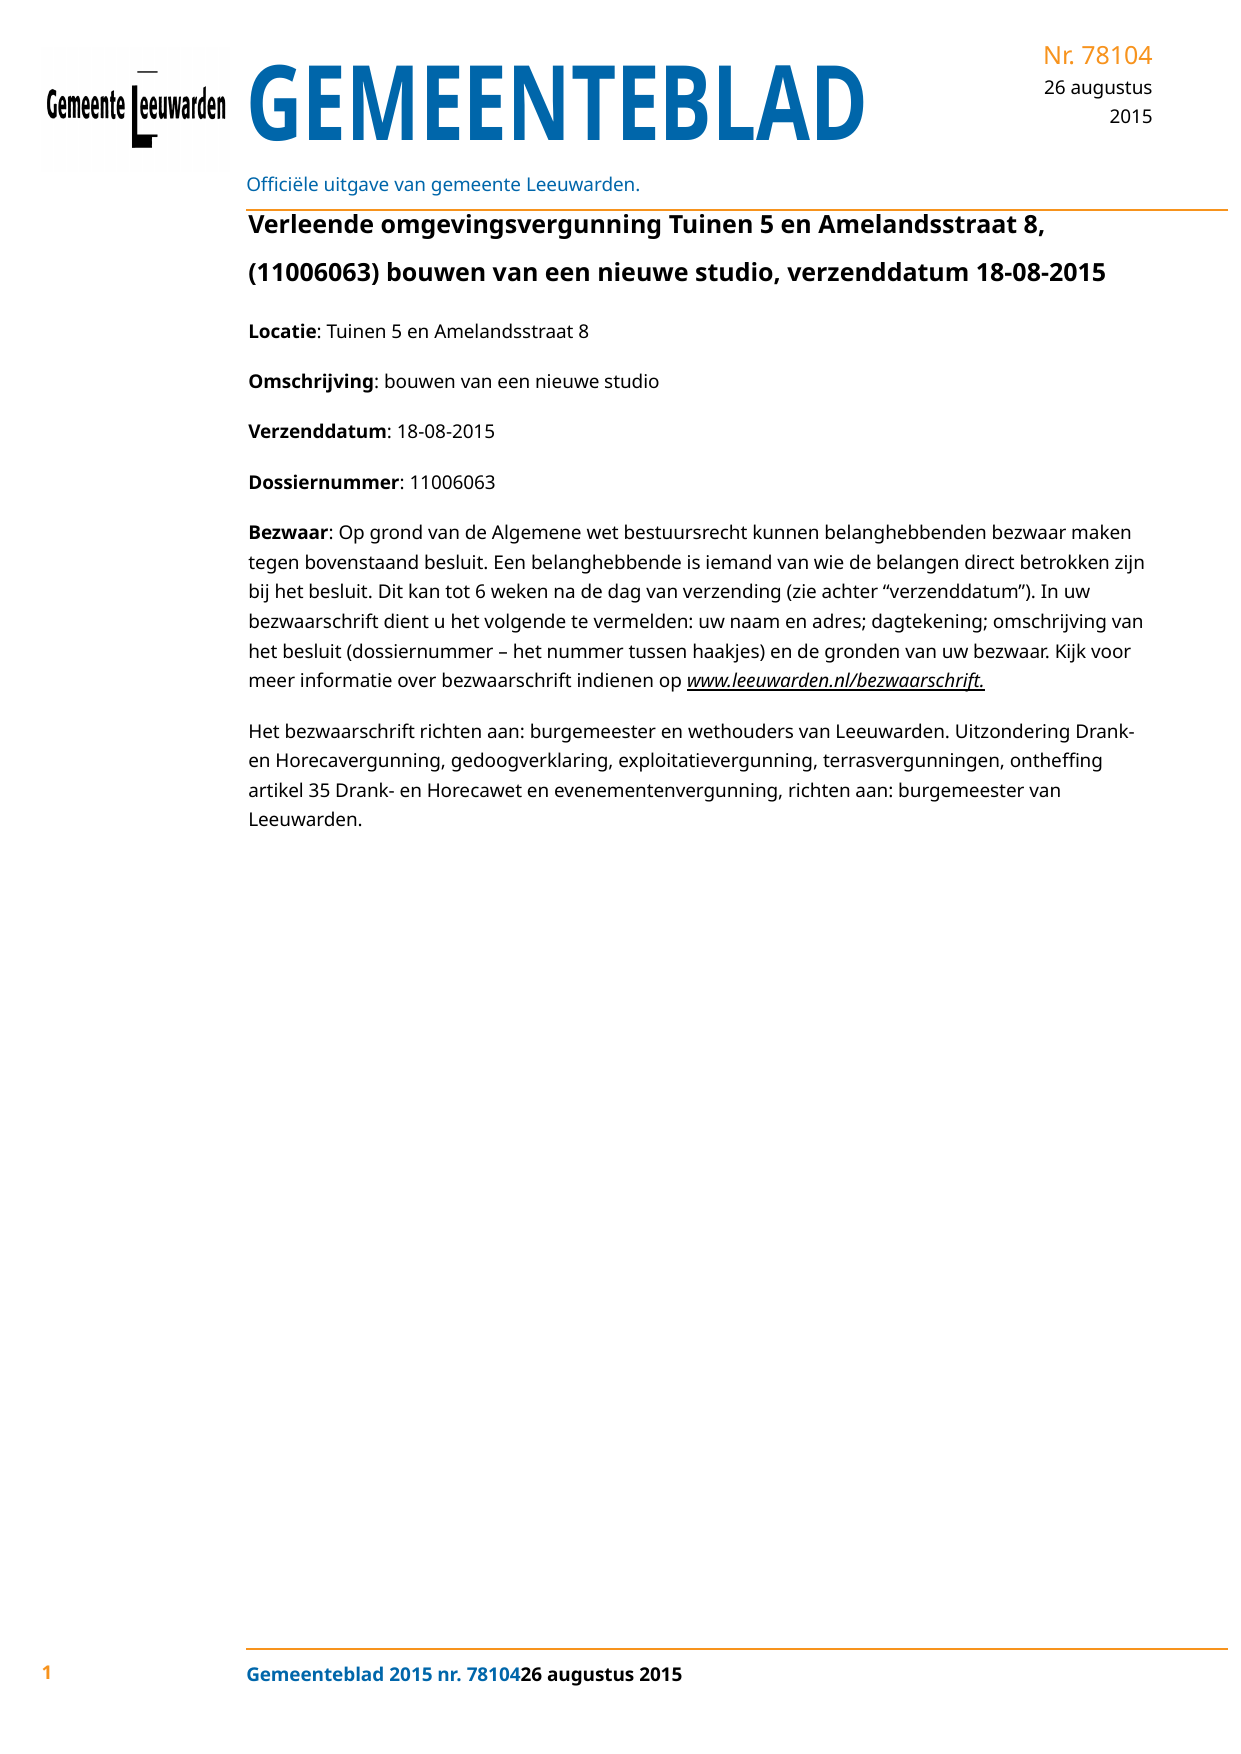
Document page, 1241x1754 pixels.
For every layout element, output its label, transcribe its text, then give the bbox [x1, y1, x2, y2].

text Verzenddatum: 18-08-2015 [248, 419, 1152, 444]
text Locatie: Tuinen 5 en Amelandsstraat 8 [248, 318, 1152, 344]
text Omschrijving: bouwen van een nieuwe studio [248, 368, 1152, 394]
text Verleende omgevingsvergunning Tuinen 5 en Amelandsstraat 8, (11006063) bouwen van een nieuwe studio, verzenddatum 18-08-2015 [248, 211, 1152, 288]
picture [41, 47, 231, 172]
text Bezwaar: Op grond van de Algemene wet bestuursrecht kunnen belanghebbenden bezwaar maken tegen bovenstaand besluit. Een belanghebbende is iemand van wie de belangen direct betrokken zijn bij het besluit. Dit kan tot 6 weken na de dag van verzending (zie achter “verzenddatum”). In uw bezwaarschrift dient u het volgende te vermelden: uw naam en adres; dagtekening; omschrijving van het besluit (dossiernummer – het nummer tussen haakjes) en de gronden van uw bezwaar. Kijk voor meer informatie over bezwaarschrift indienen op www.leeuwarden.nl/bezwaarschrift. [248, 519, 1152, 693]
text Het bezwaarschrift richten aan: burgemeester en wethouders van Leeuwarden. Uitzondering Drank- en Horecavergunning, gedoogverklaring, exploitatievergunning, terrasvergunningen, ontheffing artikel 35 Drank- en Horecawet en evenementenvergunning, richten aan: burgemeester van Leeuwarden. [248, 718, 1152, 832]
text Dossiernummer: 11006063 [248, 469, 1152, 495]
